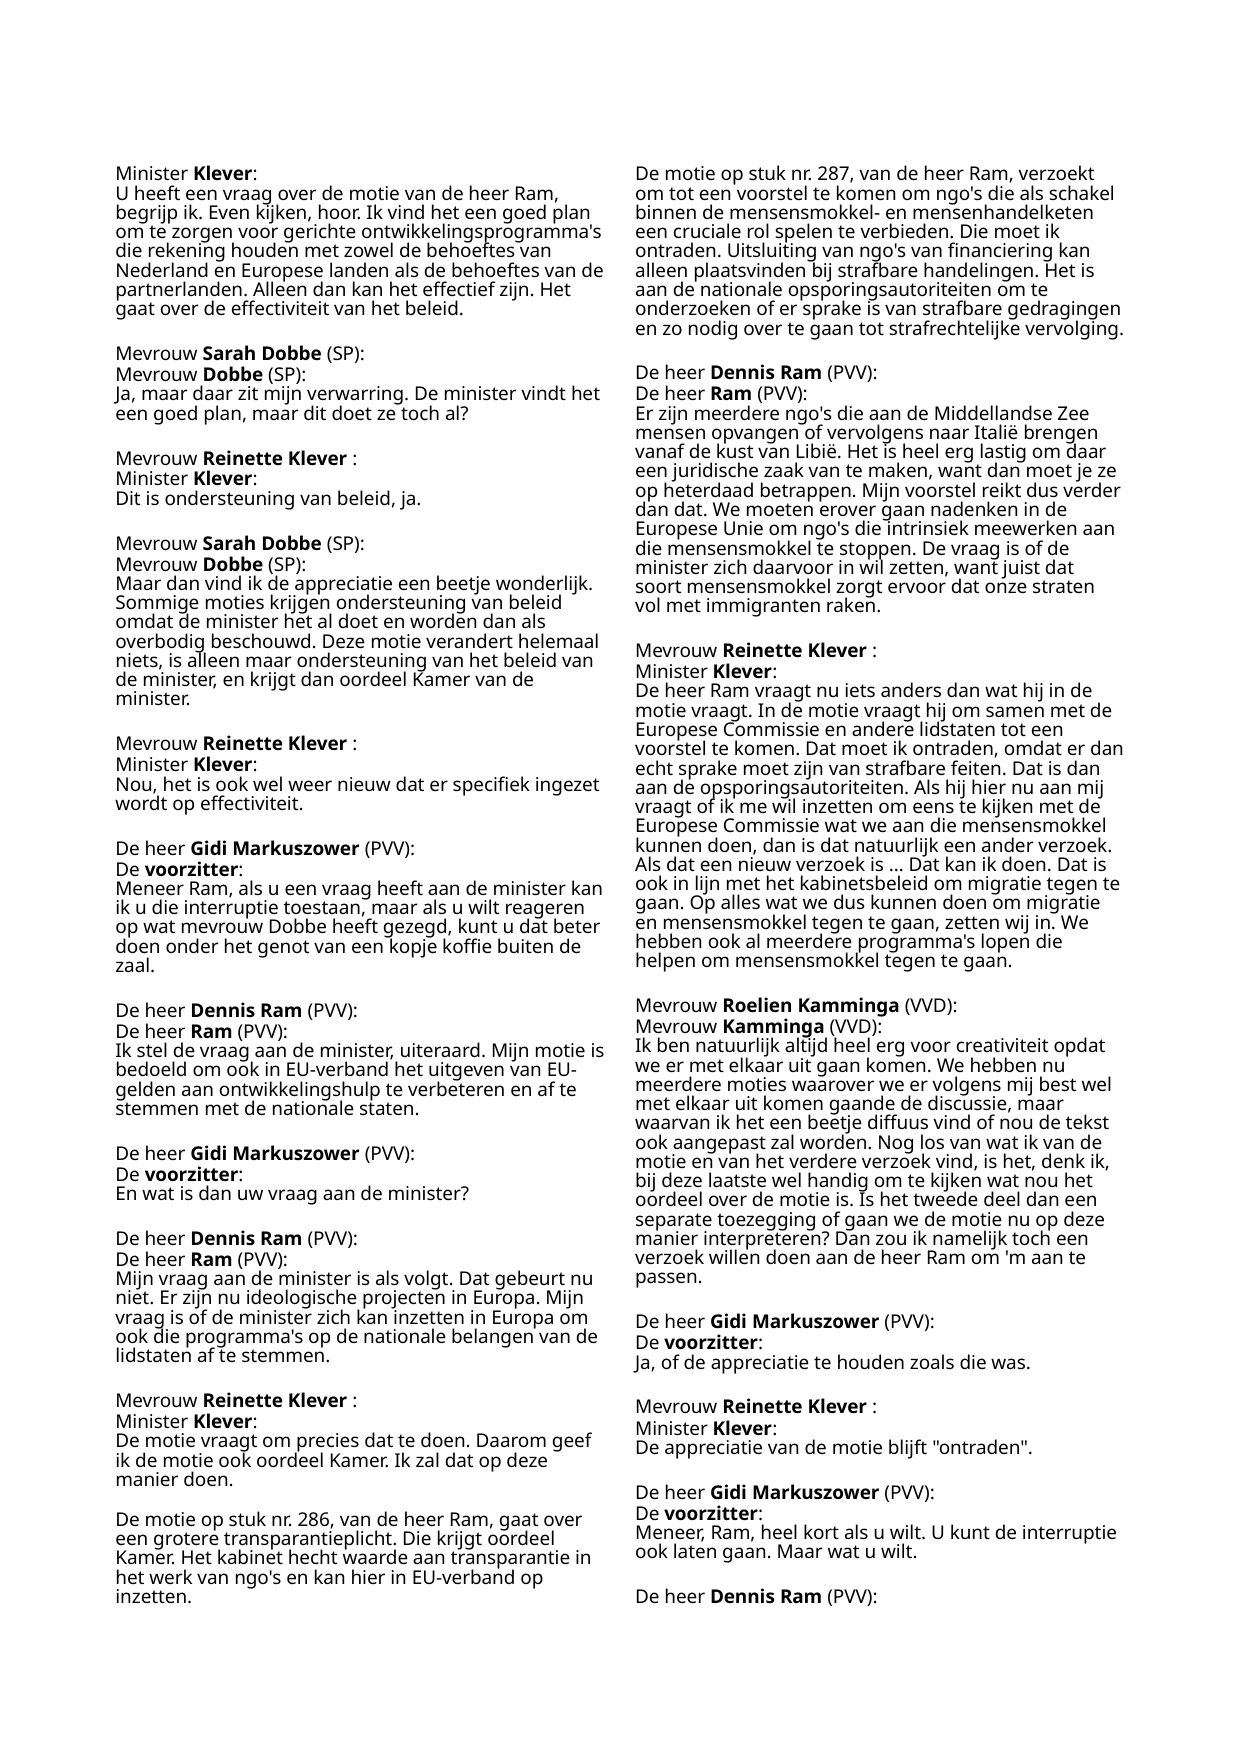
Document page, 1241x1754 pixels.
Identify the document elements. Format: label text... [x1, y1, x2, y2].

text Mevrouw Reinette Klever : [115, 731, 605, 756]
text De heer Gidi Markuszower (PVV): [115, 1140, 605, 1166]
text Minister Klever: [115, 756, 605, 776]
text Minister Klever: [635, 663, 1125, 682]
text Mevrouw Reinette Klever : [635, 637, 1125, 663]
text Minister Klever: [635, 1419, 1125, 1439]
text De heer Ram (PVV): [115, 1251, 605, 1270]
text Minister Klever: [115, 1413, 605, 1432]
text Mevrouw Dobbe (SP): [115, 556, 605, 575]
text En wat is dan uw vraag aan de minister? [115, 1185, 605, 1204]
text Mevrouw Reinette Klever : [115, 1387, 605, 1413]
text De heer Dennis Ram (PVV): [635, 359, 1125, 385]
text Minister Klever: [115, 165, 605, 184]
text Ik ben natuurlijk altijd heel erg voor creativiteit opdat we er met elkaar uit gaan komen. We hebben nu meerdere moties waarover we er volgens mij best wel met elkaar uit komen gaande de discussie, maar waarvan ik het een beetje diffuus vind of nou de tekst ook aangepast zal worden. Nog los van wat ik van de motie en van het verdere verzoek vind, is het, denk ik, bij deze laatste wel handig om te kijken wat nou het oordeel over de motie is. Is het tweede deel dan een separate toezegging of gaan we de motie nu op deze manier interpreteren? Dan zou ik namelijk toch een verzoek willen doen aan de heer Ram om 'm aan te passen. [635, 1037, 1125, 1288]
text Meneer Ram, als u een vraag heeft aan de minister kan ik u die interruptie toestaan, maar als u wilt reageren op wat mevrouw Dobbe heeft gezegd, kunt u dat beter doen onder het genot van een kopje koffie buiten de zaal. [115, 880, 605, 976]
text Mevrouw Sarah Dobbe (SP): [115, 340, 605, 366]
text De appreciatie van de motie blijft "ontraden". [635, 1439, 1125, 1458]
text De motie op stuk nr. 287, van de heer Ram, verzoekt om tot een voorstel te komen om ngo's die als schakel binnen de mensensmokkel- en mensenhandelketen een cruciale rol spelen te verbieden. Die moet ik ontraden. Uitsluiting van ngo's van financiering kan alleen plaatsvinden bij strafbare handelingen. Het is aan de nationale opsporingsautoriteiten om te onderzoeken of er sprake is van strafbare gedragingen en zo nodig over te gaan tot strafrechtelijke vervolging. [635, 165, 1125, 339]
text Mevrouw Reinette Klever : [115, 445, 605, 470]
text U heeft een vraag over de motie van de heer Ram, begrijp ik. Even kijken, hoor. Ik vind het een goed plan om te zorgen voor gerichte ontwikkelingsprogramma's die rekening houden met zowel de behoeftes van Nederland en Europese landen als de behoeftes van de partnerlanden. Alleen dan kan het effectief zijn. Het gaat over de effectiviteit van het beleid. [115, 184, 605, 319]
text Minister Klever: [115, 470, 605, 490]
text Ik stel de vraag aan de minister, uiteraard. Mijn motie is bedoeld om ook in EU-verband het uitgeven van EU-gelden aan ontwikkelingshulp te verbeteren en af te stemmen met de nationale staten. [115, 1042, 605, 1119]
text De heer Gidi Markuszower (PVV): [635, 1309, 1125, 1334]
text De heer Dennis Ram (PVV): [115, 997, 605, 1023]
text Mijn vraag aan de minister is als volgt. Dat gebeurt nu niet. Er zijn nu ideologische projecten in Europa. Mijn vraag is of de minister zich kan inzetten in Europa om ook die programma's op de nationale belangen van de lidstaten af te stemmen. [115, 1270, 605, 1366]
text De heer Ram (PVV): [115, 1023, 605, 1042]
text Mevrouw Reinette Klever : [635, 1394, 1125, 1419]
text Er zijn meerdere ngo's die aan de Middellandse Zee mensen opvangen of vervolgens naar Italië brengen vanaf de kust van Libië. Het is heel erg lastig om daar een juridische zaak van te maken, want dan moet je ze op heterdaad betrappen. Mijn voorstel reikt dus verder dan dat. We moeten erover gaan nadenken in de Europese Unie om ngo's die intrinsiek meewerken aan die mensensmokkel te stoppen. De vraag is of de minister zich daarvoor in wil zetten, want juist dat soort mensensmokkel zorgt ervoor dat onze straten vol met immigranten raken. [635, 404, 1125, 617]
text Ja, maar daar zit mijn verwarring. De minister vindt het een goed plan, maar dit doet ze toch al? [115, 385, 605, 424]
text De voorzitter: [115, 861, 605, 880]
text Mevrouw Roelien Kamminga (VVD): [635, 992, 1125, 1018]
text Dit is ondersteuning van beleid, ja. [115, 490, 605, 509]
text Meneer, Ram, heel kort als u wilt. U kunt de interruptie ook laten gaan. Maar wat u wilt. [635, 1524, 1125, 1562]
text De voorzitter: [115, 1166, 605, 1185]
text De motie op stuk nr. 286, van de heer Ram, gaat over een grotere transparantieplicht. Die krijgt oordeel Kamer. Het kabinet hecht waarde aan transparantie in het werk van ngo's en kan hier in EU-verband op inzetten. [115, 1511, 605, 1607]
text Mevrouw Kamminga (VVD): [635, 1018, 1125, 1037]
text De heer Gidi Markuszower (PVV): [115, 835, 605, 861]
text De voorzitter: [635, 1334, 1125, 1354]
text De motie vraagt om precies dat te doen. Daarom geef ik de motie ook oordeel Kamer. Ik zal dat op deze manier doen. [115, 1432, 605, 1490]
text De heer Ram (PVV): [635, 385, 1125, 404]
text Nou, het is ook wel weer nieuw dat er specifiek ingezet wordt op effectiviteit. [115, 776, 605, 814]
text Mevrouw Sarah Dobbe (SP): [115, 530, 605, 556]
text De heer Dennis Ram (PVV): [115, 1225, 605, 1251]
text De voorzitter: [635, 1504, 1125, 1524]
text Maar dan vind ik de appreciatie een beetje wonderlijk. Sommige moties krijgen ondersteuning van beleid omdat de minister het al doet en worden dan als overbodig beschouwd. Deze motie verandert helemaal niets, is alleen maar ondersteuning van het beleid van de minister, en krijgt dan oordeel Kamer van de minister. [115, 575, 605, 710]
text De heer Dennis Ram (PVV): [635, 1583, 1125, 1609]
text Ja, of de appreciatie te houden zoals die was. [635, 1354, 1125, 1373]
text De heer Gidi Markuszower (PVV): [635, 1479, 1125, 1504]
text Mevrouw Dobbe (SP): [115, 366, 605, 385]
text De heer Ram vraagt nu iets anders dan wat hij in de motie vraagt. In de motie vraagt hij om samen met de Europese Commissie en andere lidstaten tot een voorstel te komen. Dat moet ik ontraden, omdat er dan echt sprake moet zijn van strafbare feiten. Dat is dan aan de opsporingsautoriteiten. Als hij hier nu aan mij vraagt of ik me wil inzetten om eens te kijken met de Europese Commissie wat we aan die mensensmokkel kunnen doen, dan is dat natuurlijk een ander verzoek. Als dat een nieuw verzoek is … Dat kan ik doen. Dat is ook in lijn met het kabinetsbeleid om migratie tegen te gaan. Op alles wat we dus kunnen doen om migratie en mensensmokkel tegen te gaan, zetten wij in. We hebben ook al meerdere programma's lopen die helpen om mensensmokkel tegen te gaan. [635, 682, 1125, 971]
